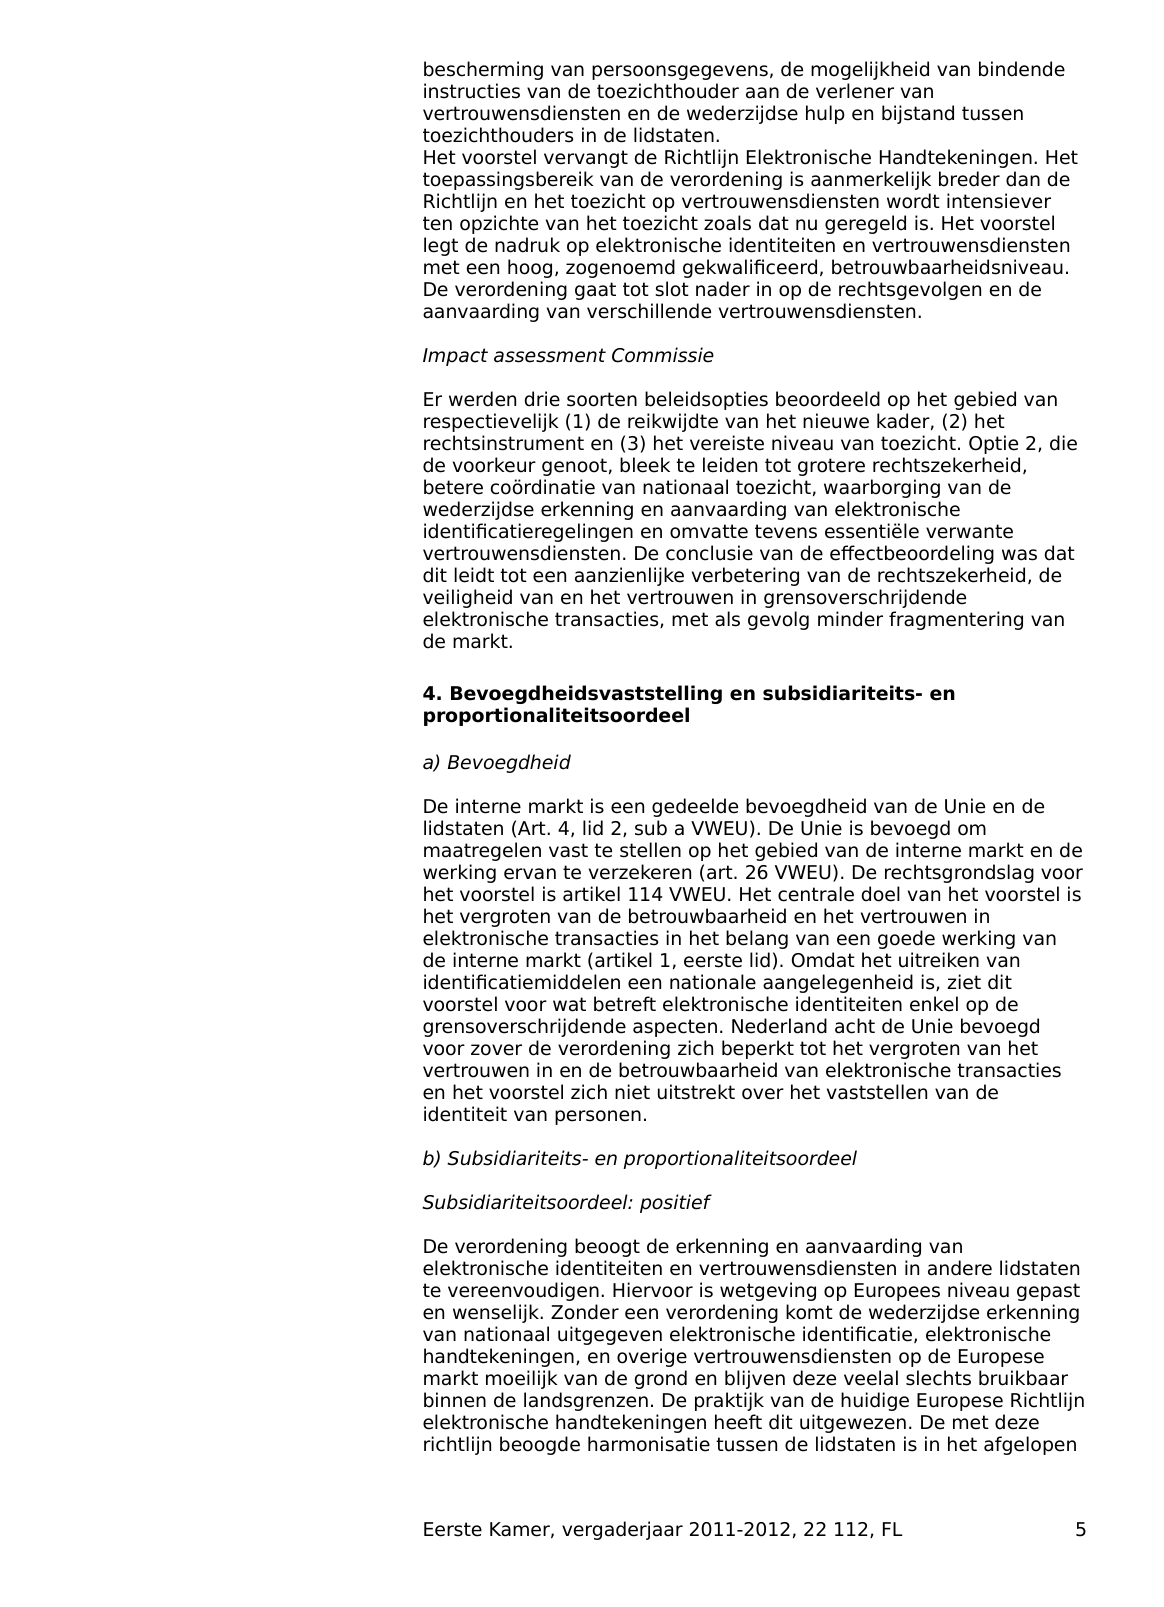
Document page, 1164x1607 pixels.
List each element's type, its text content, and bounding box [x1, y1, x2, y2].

subtitle Subsidiariteitsoordeel: positief [422, 1192, 1087, 1214]
text Er werden drie soorten beleidsopties beoordeeld op het gebied van respectievelijk (1) de reikwijdte van het nieuwe kader, (2) het rechtsinstrument en (3) het vereiste niveau van toezicht. Optie 2, die de voorkeur genoot, bleek te leiden tot grotere rechtszekerheid, betere coördinatie van nationaal toezicht, waarborging van de wederzijdse erkenning en aanvaarding van elektronische identificatieregelingen en omvatte tevens essentiële verwante vertrouwensdiensten. De conclusie van de effectbeoordeling was dat dit leidt tot een aanzienlijke verbetering van de rechtszekerheid, de veiligheid van en het vertrouwen in grensoverschrijdende elektronische transacties, met als gevolg minder fragmentering van de markt. [422, 389, 1087, 653]
text bescherming van persoonsgegevens, de mogelijkheid van bindende instructies van de toezichthouder aan de verlener van vertrouwensdiensten en de wederzijdse hulp en bijstand tussen toezichthouders in de lidstaten. [422, 59, 1087, 147]
subtitle 4. Bevoegdheidsvaststelling en subsidiariteits- en proportionaliteitsoordeel [422, 683, 1087, 727]
text Het voorstel vervangt de Richtlijn Elektronische Handtekeningen. Het toepassingsbereik van de verordening is aanmerkelijk breder dan de Richtlijn en het toezicht op vertrouwensdiensten wordt intensiever ten opzichte van het toezicht zoals dat nu geregeld is. Het voorstel legt de nadruk op elektronische identiteiten en vertrouwensdiensten met een hoog, zogenoemd gekwalificeerd, betrouwbaarheidsniveau. De verordening gaat tot slot nader in op de rechtsgevolgen en de aanvaarding van verschillende vertrouwensdiensten. [422, 147, 1087, 323]
subtitle a) Bevoegdheid [422, 752, 1087, 774]
subtitle b) Subsidiariteits- en proportionaliteitsoordeel [422, 1148, 1087, 1170]
subtitle Impact assessment Commissie [422, 345, 1087, 367]
text De verordening beoogt de erkenning en aanvaarding van elektronische identiteiten en vertrouwensdiensten in andere lidstaten te vereenvoudigen. Hiervoor is wetgeving op Europees niveau gepast en wenselijk. Zonder een verordening komt de wederzijdse erkenning van nationaal uitgegeven elektronische identificatie, elektronische handtekeningen, en overige vertrouwensdiensten op de Europese markt moeilijk van de grond en blijven deze veelal slechts bruikbaar binnen de landsgrenzen. De praktijk van de huidige Europese Richtlijn elektronische handtekeningen heeft dit uitgewezen. De met deze richtlijn beoogde harmonisatie tussen de lidstaten is in het afgelopen [422, 1236, 1087, 1456]
text De interne markt is een gedeelde bevoegdheid van de Unie en de lidstaten (Art. 4, lid 2, sub a VWEU). De Unie is bevoegd om maatregelen vast te stellen op het gebied van de interne markt en de werking ervan te verzekeren (art. 26 VWEU). De rechtsgrondslag voor het voorstel is artikel 114 VWEU. Het centrale doel van het voorstel is het vergroten van de betrouwbaarheid en het vertrouwen in elektronische transacties in het belang van een goede werking van de interne markt (artikel 1, eerste lid). Omdat het uitreiken van identificatiemiddelen een nationale aangelegenheid is, ziet dit voorstel voor wat betreft elektronische identiteiten enkel op de grensoverschrijdende aspecten. Nederland acht de Unie bevoegd voor zover de verordening zich beperkt tot het vergroten van het vertrouwen in en de betrouwbaarheid van elektronische transacties en het voorstel zich niet uitstrekt over het vaststellen van de identiteit van personen. [422, 796, 1087, 1126]
